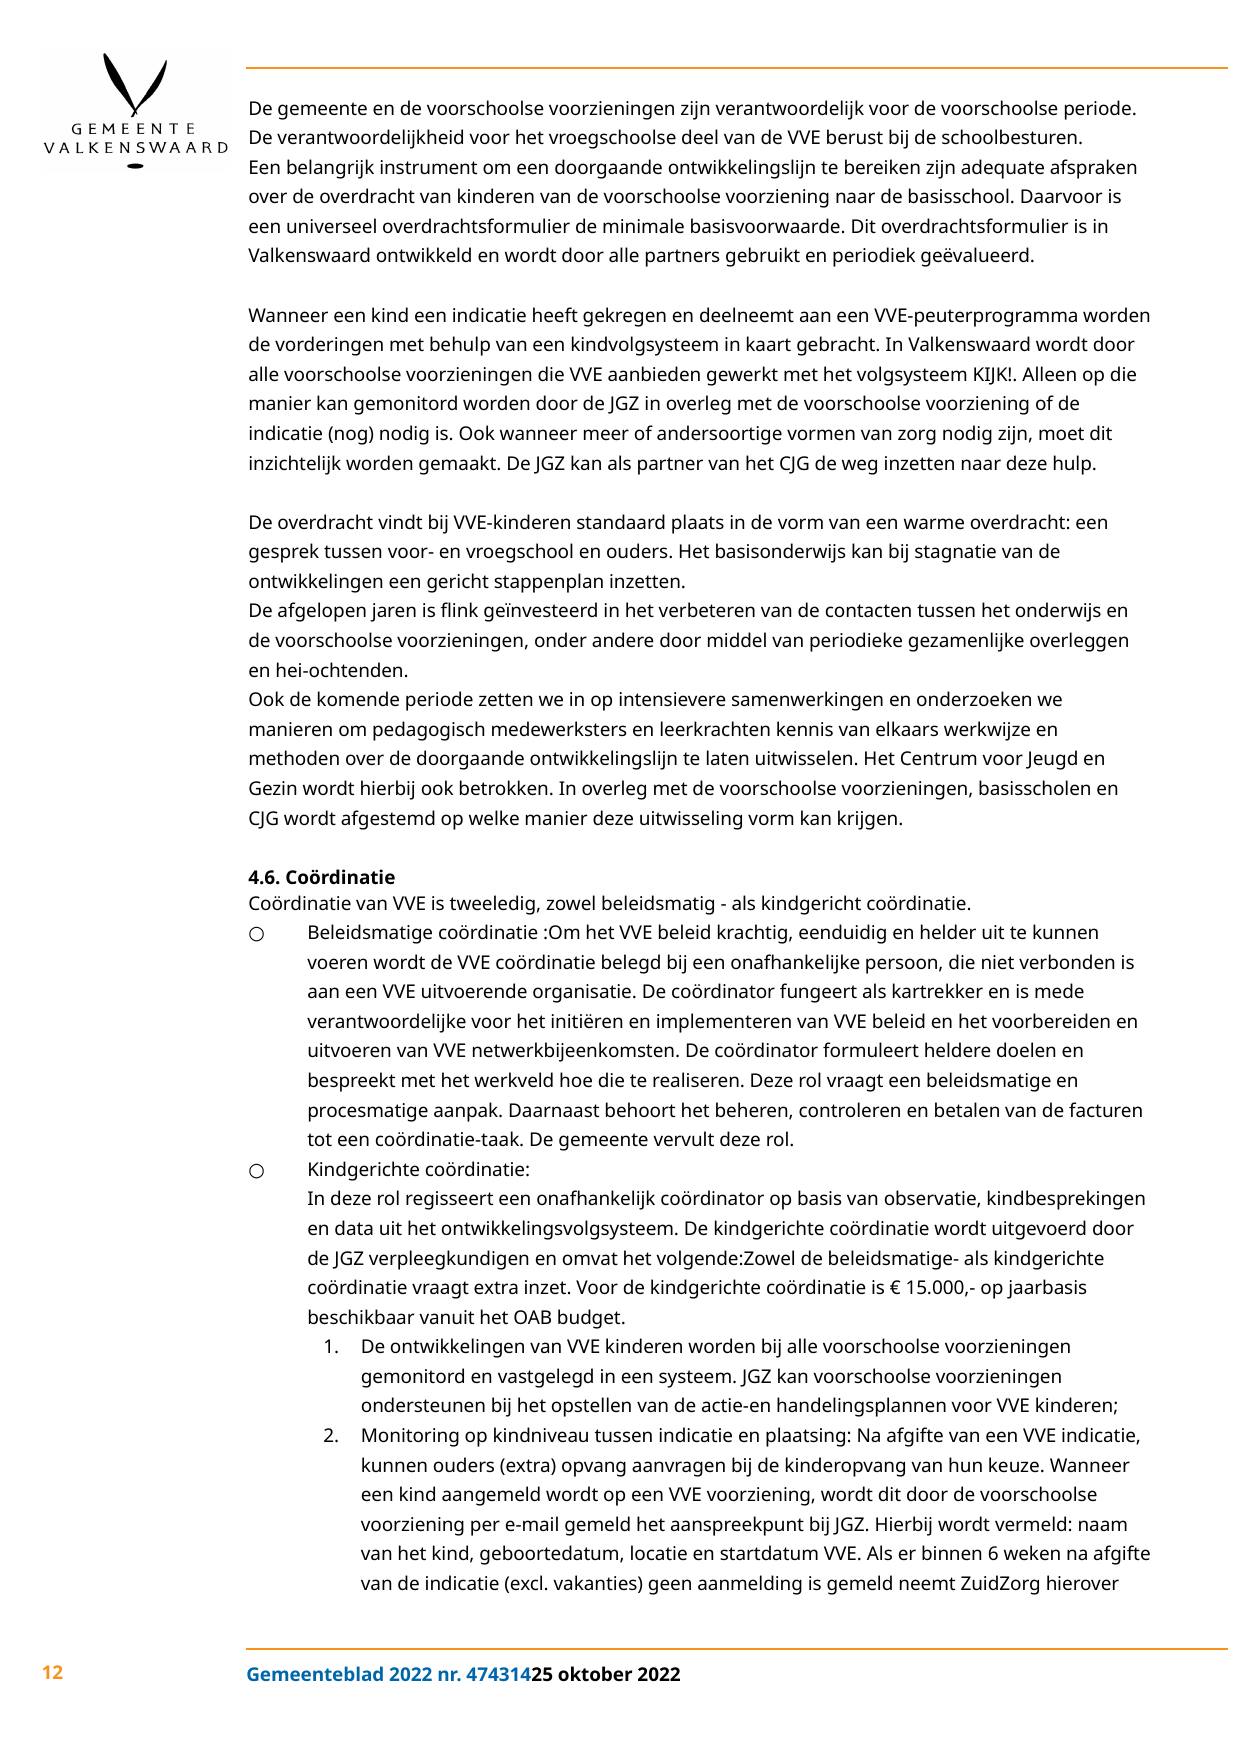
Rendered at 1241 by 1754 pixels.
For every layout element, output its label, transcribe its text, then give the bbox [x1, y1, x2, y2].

text De overdracht vindt bij VVE-kinderen standaard plaats in de vorm van een warme overdracht: een gesprek tussen voor- en vroegschool en ouders. Het basisonderwijs kan bij stagnatie van de ontwikkelingen een gericht stappenplan inzetten. [248, 509, 1152, 594]
text 4.6. Coördinatie [248, 864, 1152, 890]
text De afgelopen jaren is flink geïnvesteerd in het verbeteren van de contacten tussen het onderwijs en de voorschoolse voorzieningen, onder andere door middel van periodieke gezamenlijke overleggen en hei-ochtenden. [248, 598, 1152, 683]
list Beleidsmatige coördinatie :Om het VVE beleid krachtig, eenduidig en helder uit te kunnen voeren wordt de VVE coördinatie belegd bij een onafhankelijke persoon, die niet verbonden is aan een VVE uitvoerende organisatie. De coördinator fungeert als kartrekker en is mede verantwoordelijke voor het initiëren en implementeren van VVE beleid en het voorbereiden en uitvoeren van VVE netwerkbijeenkomsten. De coördinator formuleert heldere doelen en bespreekt met het werkveld hoe die te realiseren. Deze rol vraagt een beleidsmatige en procesmatige aanpak. Daarnaast behoort het beheren, controleren en betalen van de facturen tot een coördinatie-taak. De gemeente vervult deze rol. [248, 919, 1152, 1152]
text Een belangrijk instrument om een doorgaande ontwikkelingslijn te bereiken zijn adequate afspraken over de overdracht van kinderen van de voorschoolse voorziening naar de basisschool. Daarvoor is een universeel overdrachtsformulier de minimale basisvoorwaarde. Dit overdrachtsformulier is in Valkenswaard ontwikkeld en wordt door alle partners gebruikt en periodiek geëvalueerd. [248, 154, 1152, 268]
list Monitoring op kindniveau tussen indicatie en plaatsing: Na afgifte van een VVE indicatie, kunnen ouders (extra) opvang aanvragen bij de kinderopvang van hun keuze. Wanneer een kind aangemeld wordt op een VVE voorziening, wordt dit door de voorschoolse voorziening per e-mail gemeld het aanspreekpunt bij JGZ. Hierbij wordt vermeld: naam van het kind, geboortedatum, locatie en startdatum VVE. Als er binnen 6 weken na afgifte van de indicatie (excl. vakanties) geen aanmelding is gemeld neemt ZuidZorg hierover [323, 1422, 1152, 1596]
text Ook de komende periode zetten we in op intensievere samenwerkingen en onderzoeken we manieren om pedagogisch medewerksters en leerkrachten kennis van elkaars werkwijze en methoden over de doorgaande ontwikkelingslijn te laten uitwisselen. Het Centrum voor Jeugd en Gezin wordt hierbij ook betrokken. In overleg met de voorschoolse voorzieningen, basisscholen en CJG wordt afgestemd op welke manier deze uitwisseling vorm kan krijgen. [248, 686, 1152, 831]
list De ontwikkelingen van VVE kinderen worden bij alle voorschoolse voorzieningen gemonitord en vastgelegd in een systeem. JGZ kan voorschoolse voorzieningen ondersteunen bij het opstellen van de actie-en handelingsplannen voor VVE kinderen; [323, 1333, 1152, 1418]
list In deze rol regisseert een onafhankelijk coördinator op basis van observatie, kindbesprekingen en data uit het ontwikkelingsvolgsysteem. De kindgerichte coördinatie wordt uitgevoerd door de JGZ verpleegkundigen en omvat het volgende:Zowel de beleidsmatige- als kindgerichte coördinatie vraagt extra inzet. Voor de kindgerichte coördinatie is € 15.000,- op jaarbasis beschikbaar vanuit het OAB budget. [248, 1186, 1152, 1329]
picture [41, 47, 231, 172]
text Wanneer een kind een indicatie heeft gekregen en deelneemt aan een VVE-peuterprogramma worden de vorderingen met behulp van een kindvolgsysteem in kaart gebracht. In Valkenswaard wordt door alle voorschoolse voorzieningen die VVE aanbieden gewerkt met het volgsysteem KIJK!. Alleen op die manier kan gemonitord worden door de JGZ in overleg met de voorschoolse voorziening of de indicatie (nog) nodig is. Ook wanneer meer of andersoortige vormen van zorg nodig zijn, moet dit inzichtelijk worden gemaakt. De JGZ kan als partner van het CJG de weg inzetten naar deze hulp. [248, 302, 1152, 476]
text Coördinatie van VVE is tweeledig, zowel beleidsmatig - als kindgericht coördinatie. [248, 890, 1152, 915]
text De gemeente en de voorschoolse voorzieningen zijn verantwoordelijk voor de voorschoolse periode. De verantwoordelijkheid voor het vroegschoolse deel van de VVE berust bij de schoolbesturen. [248, 95, 1152, 150]
list Kindgerichte coördinatie: [248, 1156, 1152, 1182]
